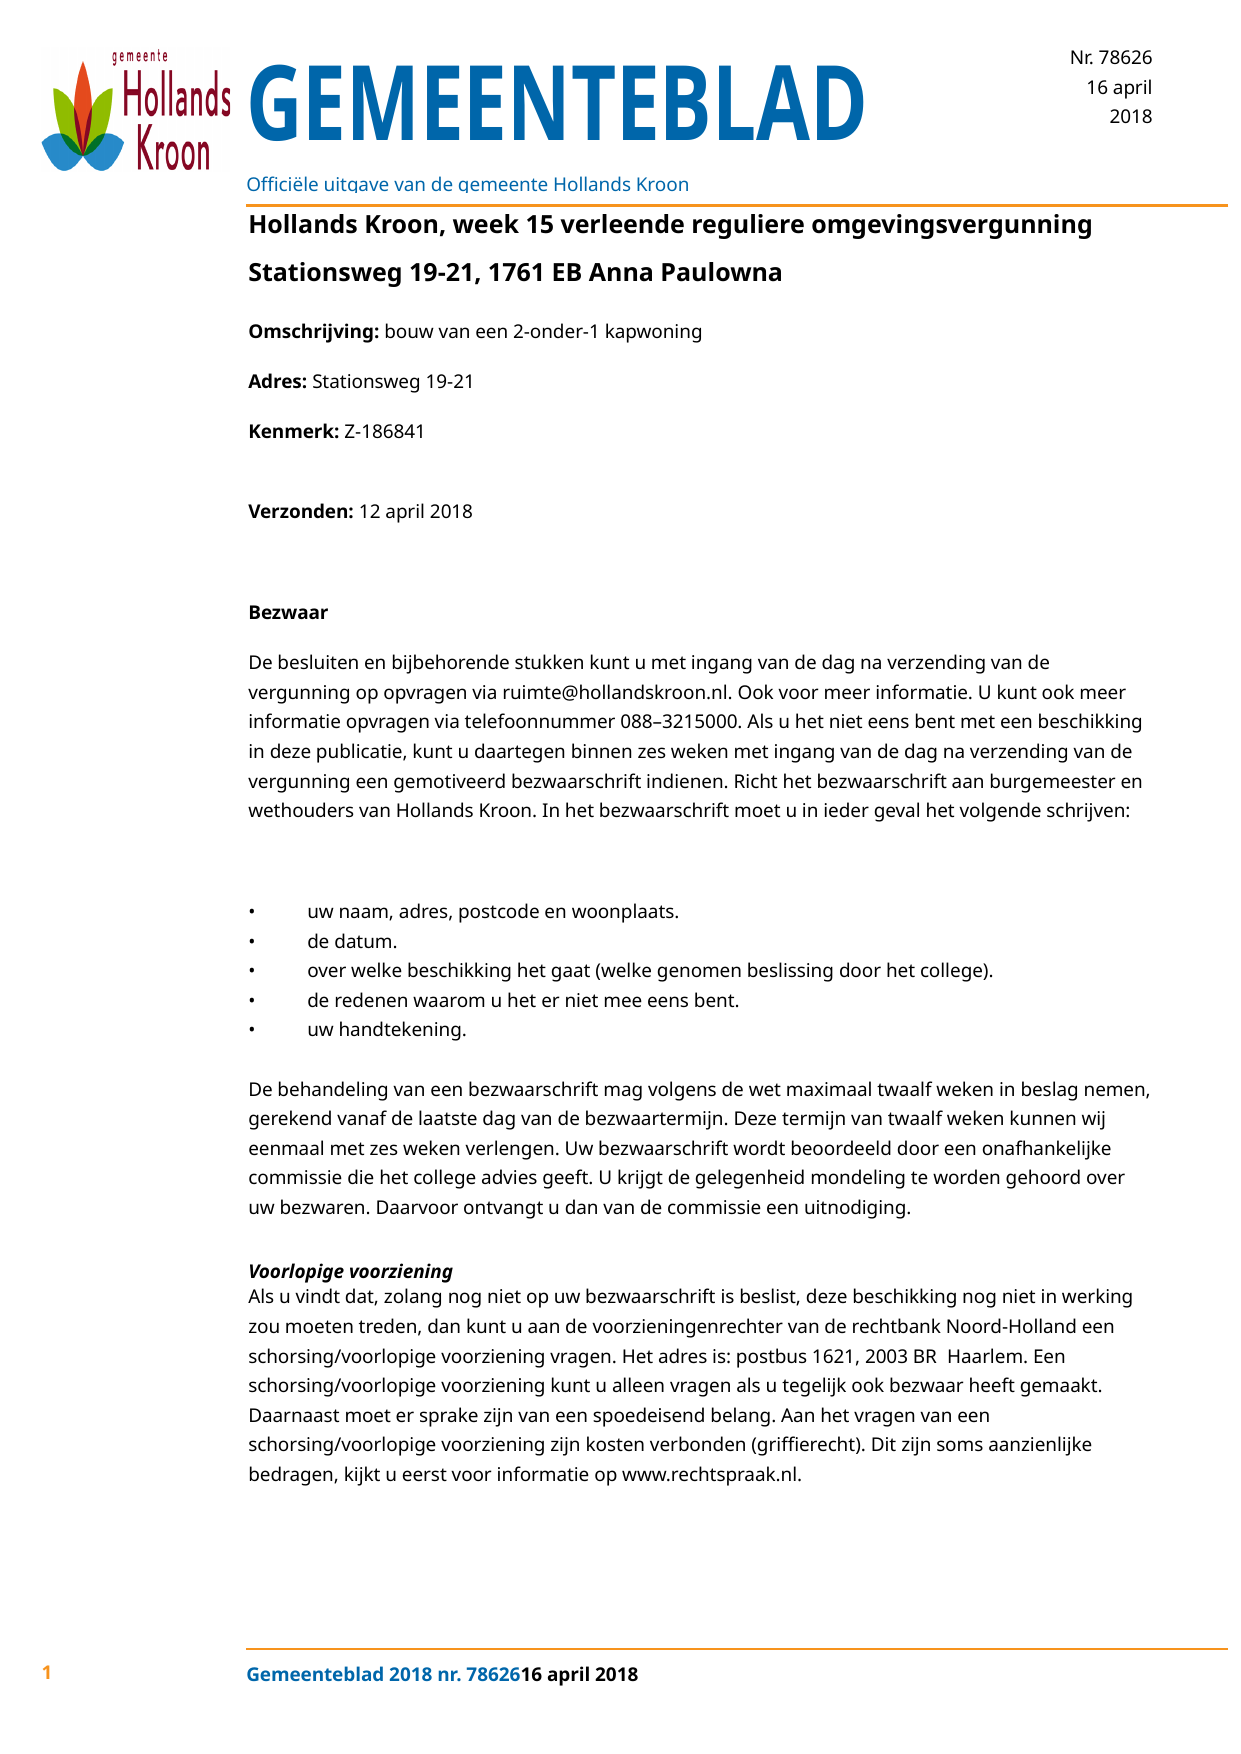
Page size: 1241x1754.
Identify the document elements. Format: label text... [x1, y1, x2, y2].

text De besluiten en bijbehorende stukken kunt u met ingang van de dag na verzending van de vergunning op opvragen via ruimte@hollandskroon.nl. Ook voor meer informatie. U kunt ook meer informatie opvragen via telefoonnummer 088–3215000. Als u het niet eens bent met een beschikking in deze publicatie, kunt u daartegen binnen zes weken met ingang van de dag na verzending van de vergunning een gemotiveerd bezwaarschrift indienen. Richt het bezwaarschrift aan burgemeester en wethouders van Hollands Kroon. In het bezwaarschrift moet u in ieder geval het volgende schrijven: [248, 649, 1152, 823]
list uw naam, adres, postcode en woonplaats. [248, 898, 1152, 924]
text Omschrijving: bouw van een 2-onder-1 kapwoning [248, 318, 1152, 344]
picture [41, 47, 231, 172]
list de datum. [248, 928, 1152, 953]
text Voorlopige voorziening [248, 1258, 1152, 1284]
list uw handtekening. [248, 1017, 1152, 1042]
list de redenen waarom u het er niet mee eens bent. [248, 987, 1152, 1013]
text Als u vindt dat, zolang nog niet op uw bezwaarschrift is beslist, deze beschikking nog niet in werking zou moeten treden, dan kunt u aan de voorzieningenrechter van de rechtbank Noord-Holland een schorsing/voorlopige voorziening vragen. Het adres is: postbus 1621, 2003 BR Haarlem. Een schorsing/voorlopige voorziening kunt u alleen vragen als u tegelijk ook bezwaar heeft gemaakt. Daarnaast moet er sprake zijn van een spoedeisend belang. Aan het vragen van een schorsing/voorlopige voorziening zijn kosten verbonden (griffierecht). Dit zijn soms aanzienlijke bedragen, kijkt u eerst voor informatie op www.rechtspraak.nl. [248, 1284, 1152, 1487]
text Kenmerk: Z-186841 [248, 419, 1152, 444]
text Hollands Kroon, week 15 verleende reguliere omgevingsvergunning Stationsweg 19-21, 1761 EB Anna Paulowna [248, 207, 1152, 288]
text Verzonden: 12 april 2018 [248, 498, 1152, 524]
table_header [700, 469, 1152, 495]
table_header [248, 469, 700, 495]
text Adres: Stationsweg 19-21 [248, 368, 1152, 394]
text Bezwaar [248, 599, 1152, 625]
list over welke beschikking het gaat (welke genomen beslissing door het college). [248, 957, 1152, 983]
text De behandeling van een bezwaarschrift mag volgens de wet maximaal twaalf weken in beslag nemen, gerekend vanaf de laatste dag van de bezwaartermijn. Deze termijn van twaalf weken kunnen wij eenmaal met zes weken verlengen. Uw bezwaarschrift wordt beoordeeld door een onafhankelijke commissie die het college advies geeft. U krijgt de gelegenheid mondeling te worden gehoord over uw bezwaren. Daarvoor ontvangt u dan van de commissie een uitnodiging. [248, 1076, 1152, 1220]
